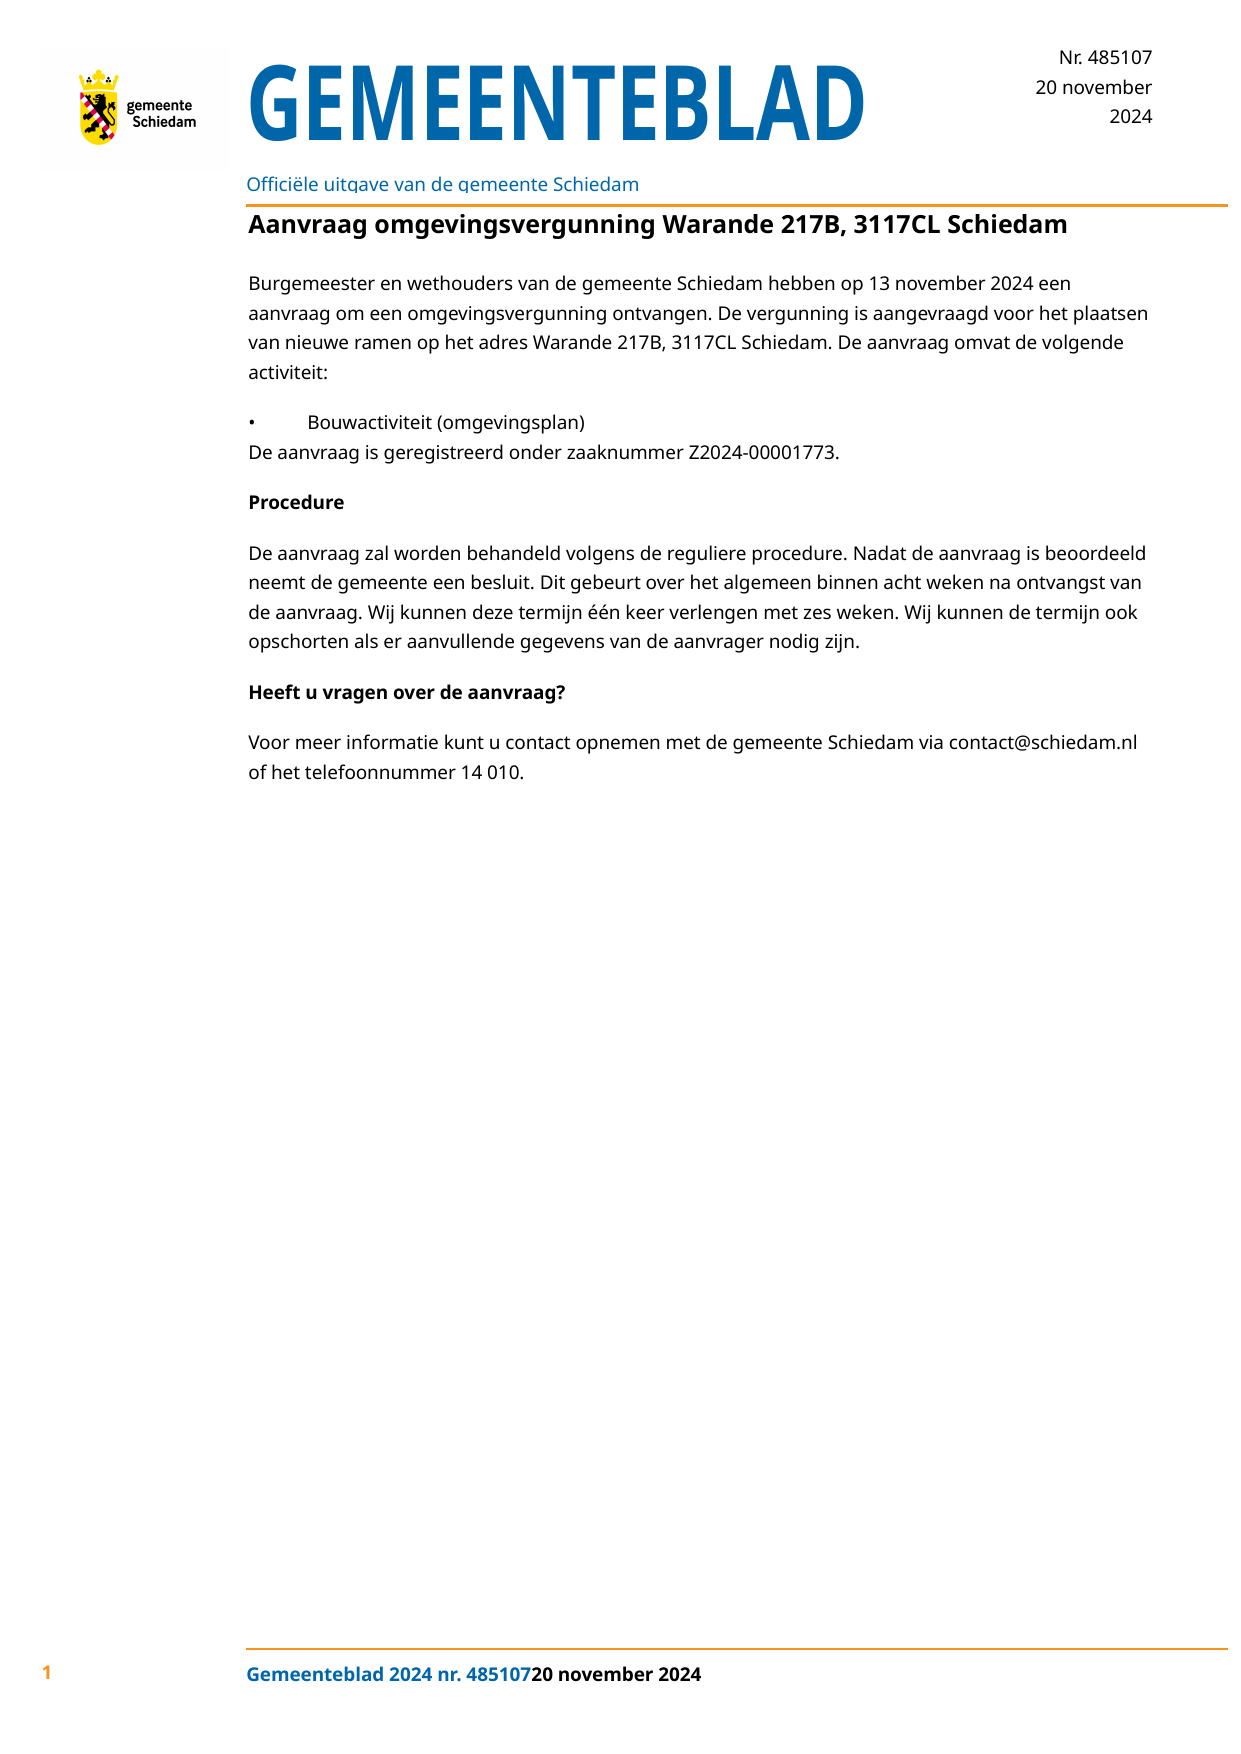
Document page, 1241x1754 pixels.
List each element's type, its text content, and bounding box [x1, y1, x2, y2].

list Bouwactiviteit (omgevingsplan) [248, 409, 1152, 435]
text Voor meer informatie kunt u contact opnemen met de gemeente Schiedam via contact@schiedam.nl of het telefoonnummer 14 010. [248, 729, 1152, 785]
picture [41, 47, 231, 172]
text De aanvraag zal worden behandeld volgens de reguliere procedure. Nadat de aanvraag is beoordeeld neemt de gemeente een besluit. Dit gebeurt over het algemeen binnen acht weken na ontvangst van de aanvraag. Wij kunnen deze termijn één keer verlengen met zes weken. Wij kunnen de termijn ook opschorten als er aanvullende gegevens van de aanvrager nodig zijn. [248, 540, 1152, 654]
text Burgemeester en wethouders van de gemeente Schiedam hebben op 13 november 2024 een aanvraag om een omgevingsvergunning ontvangen. De vergunning is aangevraagd voor het plaatsen van nieuwe ramen op het adres Warande 217B, 3117CL Schiedam. De aanvraag omvat de volgende activiteit: [248, 270, 1152, 385]
text De aanvraag is geregistreerd onder zaaknummer Z2024-00001773. [248, 439, 1152, 465]
text Aanvraag omgevingsvergunning Warande 217B, 3117CL Schiedam [248, 207, 1152, 241]
text Procedure [248, 489, 1152, 515]
text Heeft u vragen over de aanvraag? [248, 679, 1152, 705]
